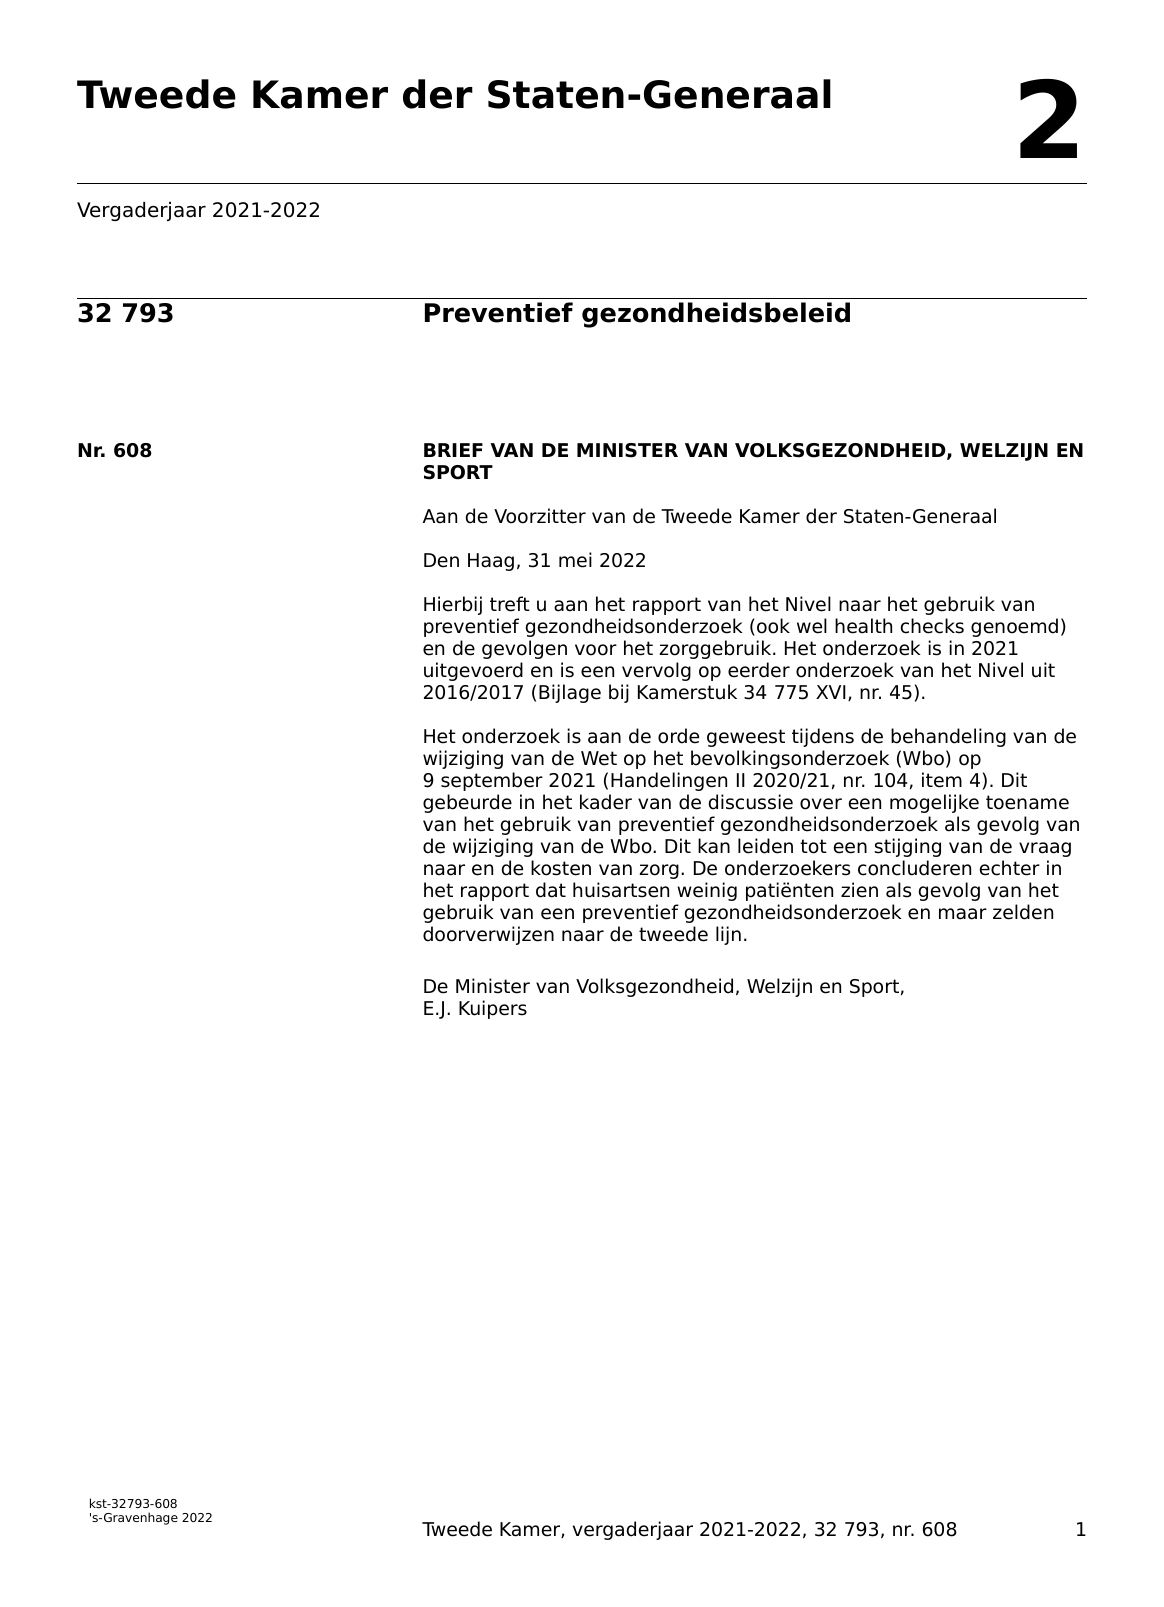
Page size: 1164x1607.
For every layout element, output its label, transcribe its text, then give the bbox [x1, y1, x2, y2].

text 's-Gravenhage 2022 [88, 1511, 323, 1525]
table_header Tweede Kamer der Staten-Generaal [77, 59, 886, 183]
table_header 2 [886, 59, 1087, 183]
subtitle Nr. 608 BRIEF VAN DE MINISTER VAN VOLKSGEZONDHEID, WELZIJN EN SPORT [77, 440, 1087, 484]
text Hierbij treft u aan het rapport van het Nivel naar het gebruik van preventief gezondheidsonderzoek (ook wel health checks genoemd) en de gevolgen voor het zorggebruik. Het onderzoek is in 2021 uitgevoerd en is een vervolg op eerder onderzoek van het Nivel uit 2016/2017 (Bijlage bij Kamerstuk 34 775 XVI, nr. 45). [422, 594, 1087, 704]
text De Minister van Volksgezondheid, Welzijn en Sport, E.J. Kuipers [422, 976, 1087, 1020]
subtitle 32 793 Preventief gezondheidsbeleid [77, 299, 1087, 329]
text kst-32793-608 [88, 1497, 323, 1511]
text Den Haag, 31 mei 2022 [422, 550, 1087, 572]
text Het onderzoek is aan de orde geweest tijdens de behandeling van de wijziging van de Wet op het bevolkingsonderzoek (Wbo) op 9 september 2021 (Handelingen II 2020/21, nr. 104, item 4). Dit gebeurde in het kader van de discussie over een mogelijke toename van het gebruik van preventief gezondheidsonderzoek als gevolg van de wijziging van de Wbo. Dit kan leiden tot een stijging van de vraag naar en de kosten van zorg. De onderzoekers concluderen echter in het rapport dat huisartsen weinig patiënten zien als gevolg van het gebruik van een preventief gezondheidsonderzoek en maar zelden doorverwijzen naar de tweede lijn. [422, 726, 1087, 946]
table_cell Vergaderjaar 2021-2022 [77, 184, 1087, 298]
text Aan de Voorzitter van de Tweede Kamer der Staten-Generaal [422, 506, 1087, 528]
